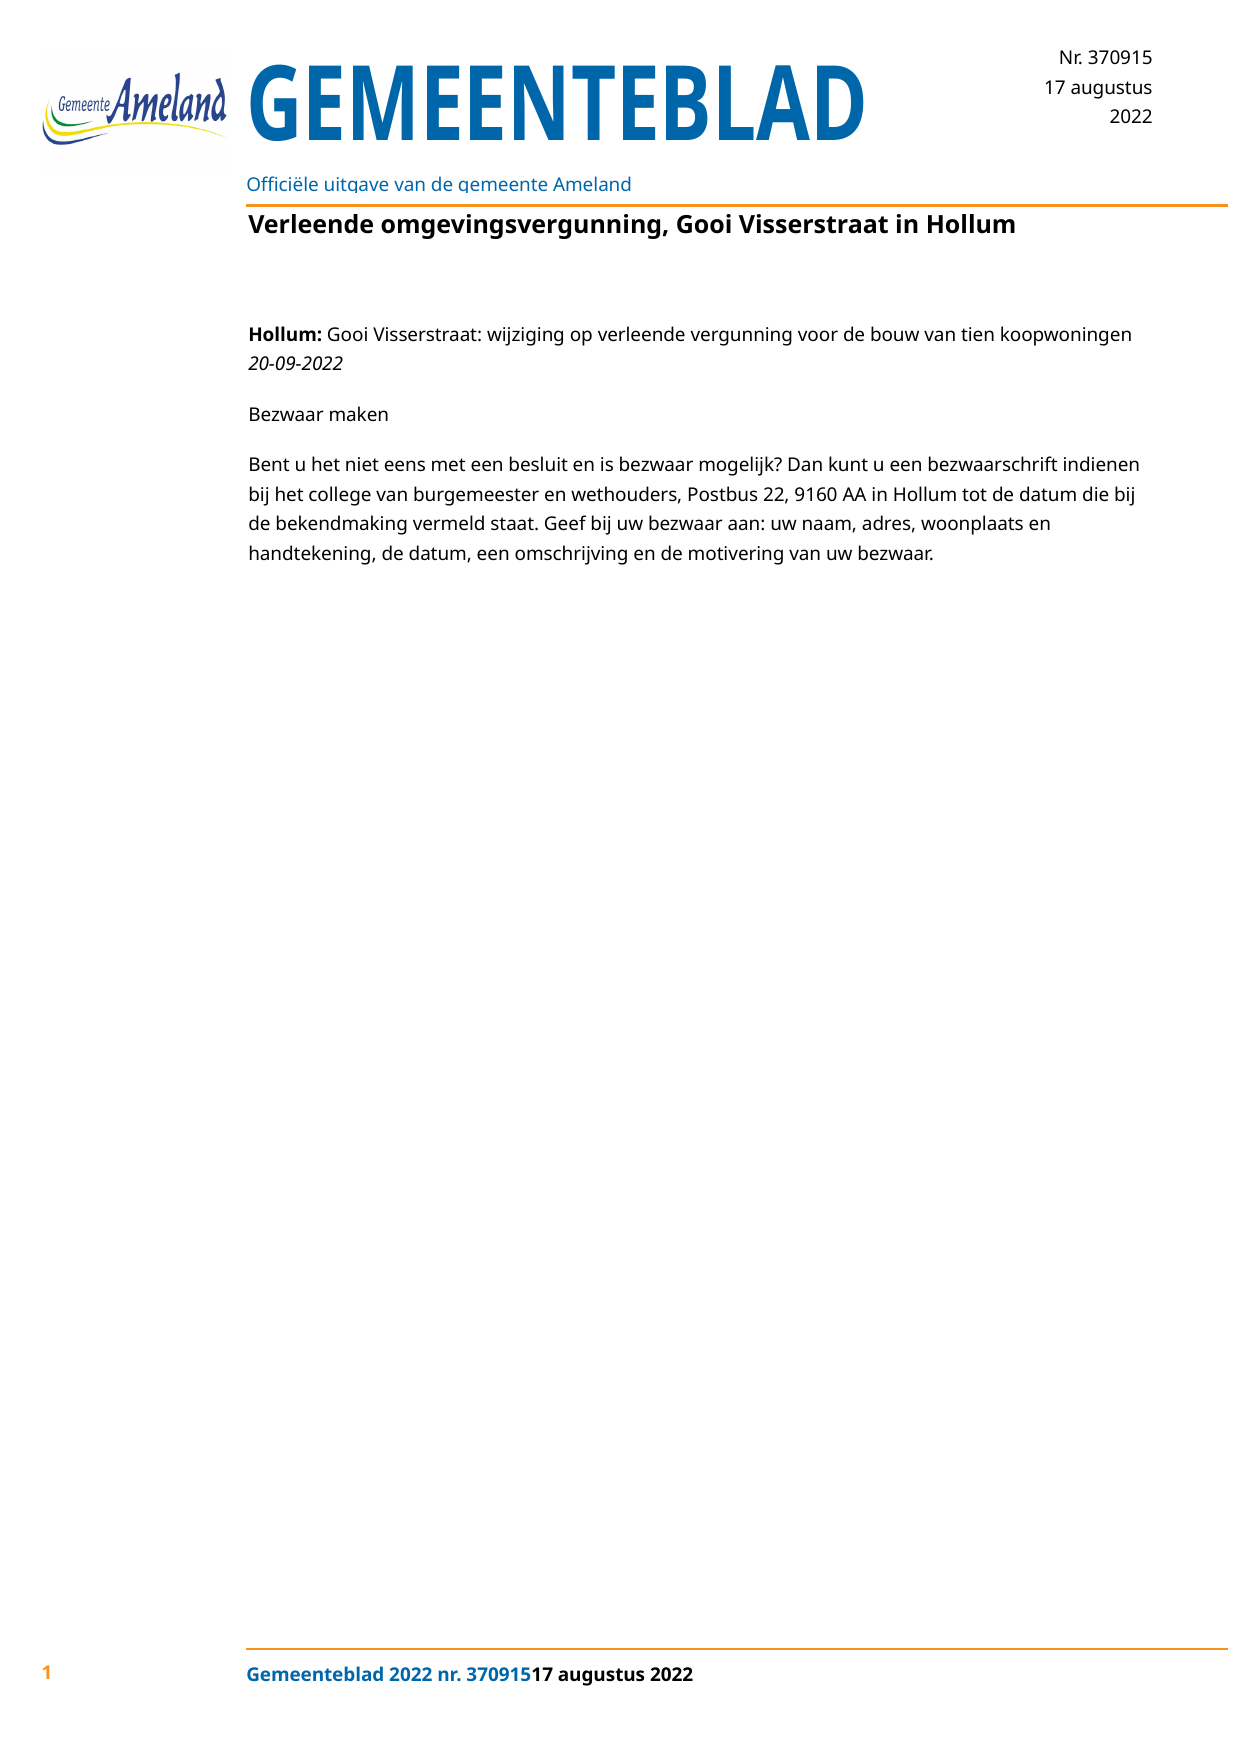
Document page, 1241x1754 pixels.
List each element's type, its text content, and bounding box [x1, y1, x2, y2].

picture [41, 47, 231, 172]
text Bezwaar maken [248, 401, 1152, 426]
text Hollum: Gooi Visserstraat: wijziging op verleende vergunning voor de bouw van tien koopwoningen 20-09-2022 [248, 321, 1152, 376]
text Bent u het niet eens met een besluit en is bezwaar mogelijk? Dan kunt u een bezwaarschrift indienen bij het college van burgemeester en wethouders, Postbus 22, 9160 AA in Hollum tot de datum die bij de bekendmaking vermeld staat. Geef bij uw bezwaar aan: uw naam, adres, woonplaats en handtekening, de datum, een omschrijving en de motivering van uw bezwaar. [248, 451, 1152, 566]
text Verleende omgevingsvergunning, Gooi Visserstraat in Hollum [248, 207, 1152, 241]
